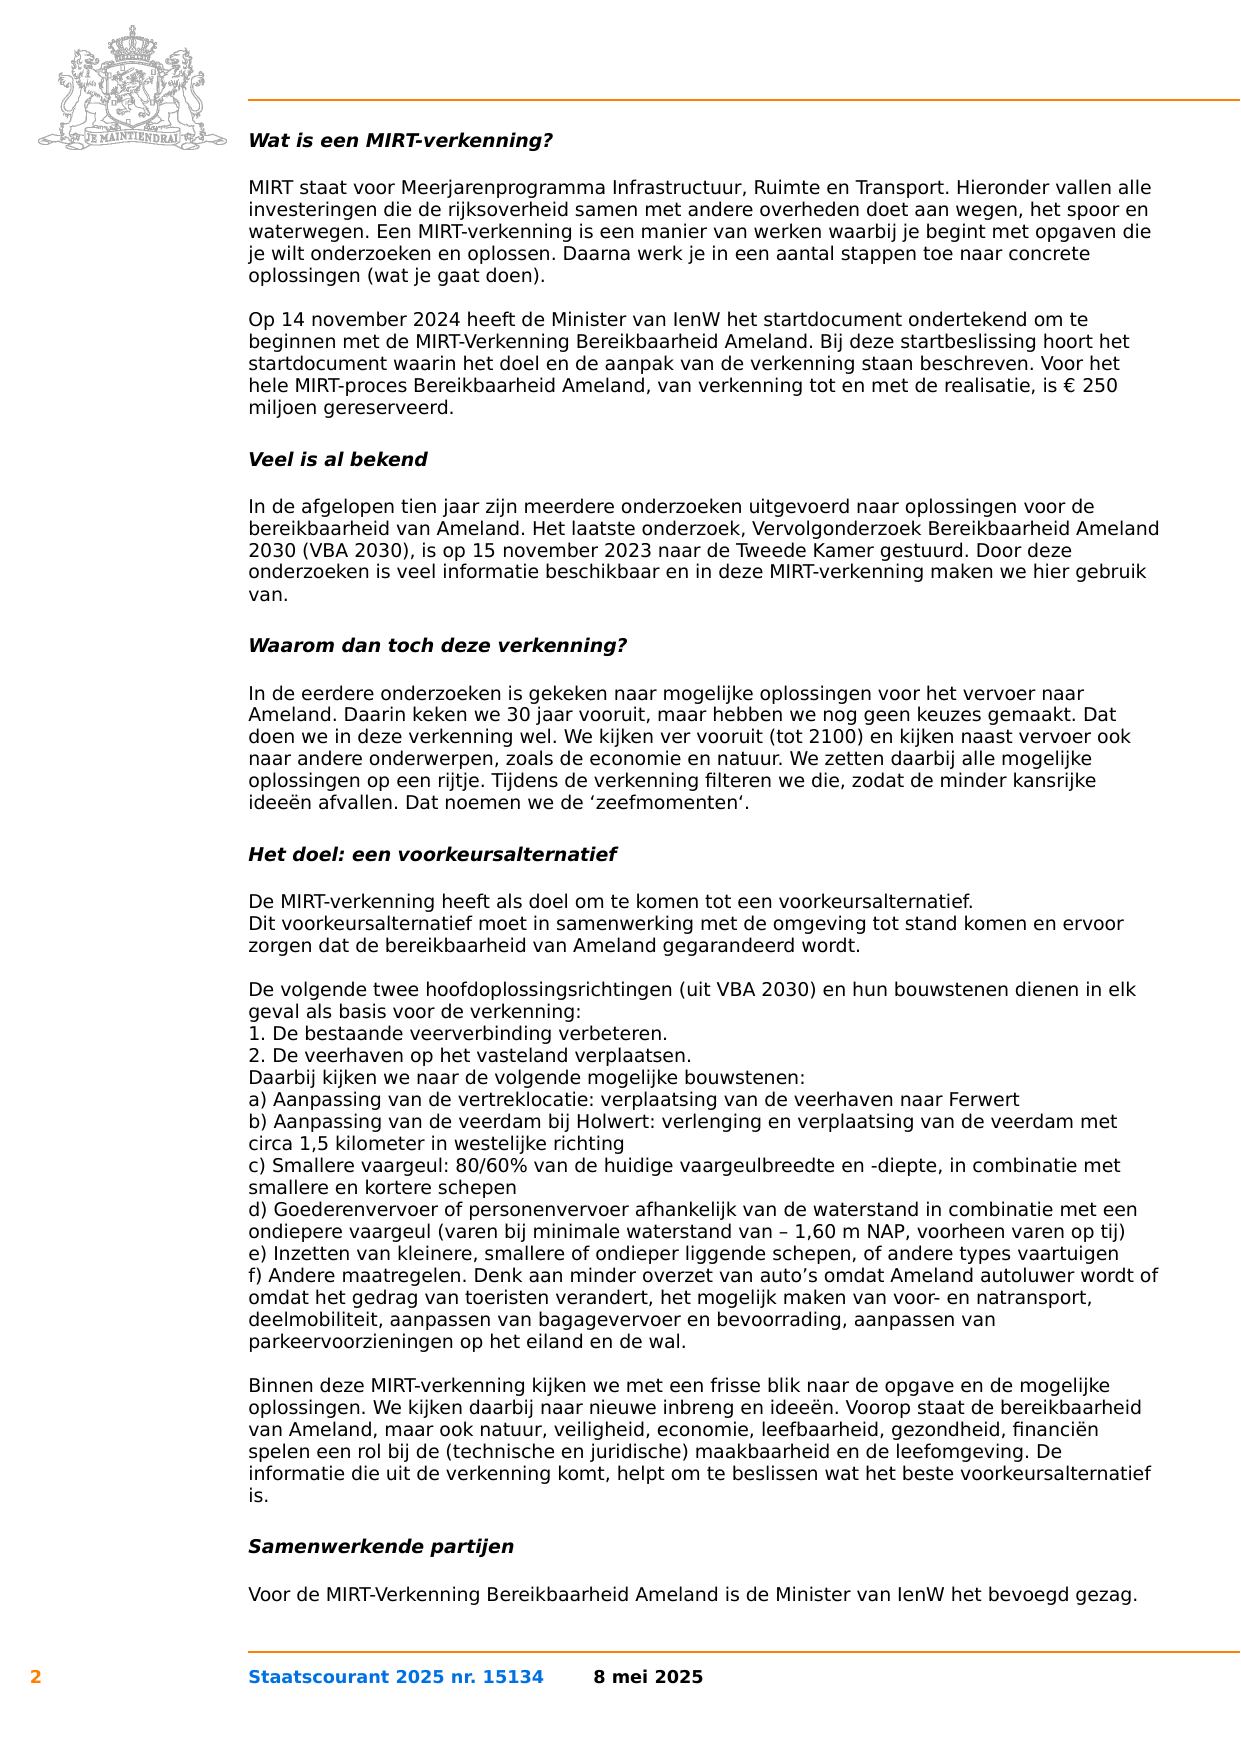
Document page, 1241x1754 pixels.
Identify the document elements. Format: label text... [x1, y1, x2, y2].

text Dit voorkeursalternatief moet in samenwerking met de omgeving tot stand komen en ervoor zorgen dat de bereikbaarheid van Ameland gegarandeerd wordt. [248, 913, 1163, 957]
text e) Inzetten van kleinere, smallere of ondieper liggende schepen, of andere types vaartuigen [248, 1243, 1163, 1265]
text b) Aanpassing van de veerdam bij Holwert: verlenging en verplaatsing van de veerdam met circa 1,5 kilometer in westelijke richting [248, 1111, 1163, 1155]
text In de eerdere onderzoeken is gekeken naar mogelijke oplossingen voor het vervoer naar Ameland. Daarin keken we 30 jaar vooruit, maar hebben we nog geen keuzes gemaakt. Dat doen we in deze verkenning wel. We kijken ver vooruit (tot 2100) en kijken naast vervoer ook naar andere onderwerpen, zoals de economie en natuur. We zetten daarbij alle mogelijke oplossingen op een rijtje. Tijdens de verkenning filteren we die, zodat de minder kansrijke ideeën afvallen. Dat noemen we de ‘zeefmomenten‘. [248, 682, 1163, 814]
text In de afgelopen tien jaar zijn meerdere onderzoeken uitgevoerd naar oplossingen voor de bereikbaarheid van Ameland. Het laatste onderzoek, Vervolgonderzoek Bereikbaarheid Ameland 2030 (VBA 2030), is op 15 november 2023 naar de Tweede Kamer gestuurd. Door deze onderzoeken is veel informatie beschikbaar en in deze MIRT-verkenning maken we hier gebruik van. [248, 496, 1163, 605]
text a) Aanpassing van de vertreklocatie: verplaatsing van de veerhaven naar Ferwert [248, 1089, 1163, 1111]
text d) Goederenvervoer of personenvervoer afhankelijk van de waterstand in combinatie met een ondiepere vaargeul (varen bij minimale waterstand van – 1,60 m NAP, voorheen varen op tij) [248, 1199, 1163, 1243]
subtitle Wat is een MIRT-verkenning? [248, 130, 1163, 152]
text f) Andere maatregelen. Denk aan minder overzet van auto’s omdat Ameland autoluwer wordt of omdat het gedrag van toeristen verandert, het mogelijk maken van voor- en natransport, deelmobiliteit, aanpassen van bagagevervoer en bevoorrading, aanpassen van parkeervoorzieningen op het eiland en de wal. [248, 1265, 1163, 1353]
text MIRT staat voor Meerjarenprogramma Infrastructuur, Ruimte en Transport. Hieronder vallen alle investeringen die de rijksoverheid samen met andere overheden doet aan wegen, het spoor en waterwegen. Een MIRT-verkenning is een manier van werken waarbij je begint met opgaven die je wilt onderzoeken en oplossen. Daarna werk je in een aantal stappen toe naar concrete oplossingen (wat je gaat doen). [248, 177, 1163, 287]
picture [38, 25, 227, 150]
text 2. De veerhaven op het vasteland verplaatsen. [248, 1045, 1163, 1067]
subtitle Het doel: een voorkeursalternatief [248, 844, 1163, 866]
text De MIRT-verkenning heeft als doel om te komen tot een voorkeursalternatief. [248, 891, 1163, 913]
subtitle Veel is al bekend [248, 448, 1163, 471]
text 1. De bestaande veerverbinding verbeteren. [248, 1023, 1163, 1045]
text Voor de MIRT-Verkenning Bereikbaarheid Ameland is de Minister van IenW het bevoegd gezag. [248, 1583, 1163, 1605]
text c) Smallere vaargeul: 80/60% van de huidige vaargeulbreedte en -diepte, in combinatie met smallere en kortere schepen [248, 1155, 1163, 1199]
subtitle Waarom dan toch deze verkenning? [248, 635, 1163, 657]
text Binnen deze MIRT-verkenning kijken we met een frisse blik naar de opgave en de mogelijke oplossingen. We kijken daarbij naar nieuwe inbreng en ideeën. Voorop staat de bereikbaarheid van Ameland, maar ook natuur, veiligheid, economie, leefbaarheid, gezondheid, financiën spelen een rol bij de (technische en juridische) maakbaarheid en de leefomgeving. De informatie die uit de verkenning komt, helpt om te beslissen wat het beste voorkeursalternatief is. [248, 1374, 1163, 1506]
text Op 14 november 2024 heeft de Minister van IenW het startdocument ondertekend om te beginnen met de MIRT-Verkenning Bereikbaarheid Ameland. Bij deze startbeslissing hoort het startdocument waarin het doel en de aanpak van de verkenning staan beschreven. Voor het hele MIRT-proces Bereikbaarheid Ameland, van verkenning tot en met de realisatie, is € 250 miljoen gereserveerd. [248, 309, 1163, 418]
subtitle Samenwerkende partijen [248, 1536, 1163, 1558]
text De volgende twee hoofdoplossingsrichtingen (uit VBA 2030) en hun bouwstenen dienen in elk geval als basis voor de verkenning: [248, 979, 1163, 1023]
text Daarbij kijken we naar de volgende mogelijke bouwstenen: [248, 1067, 1163, 1089]
